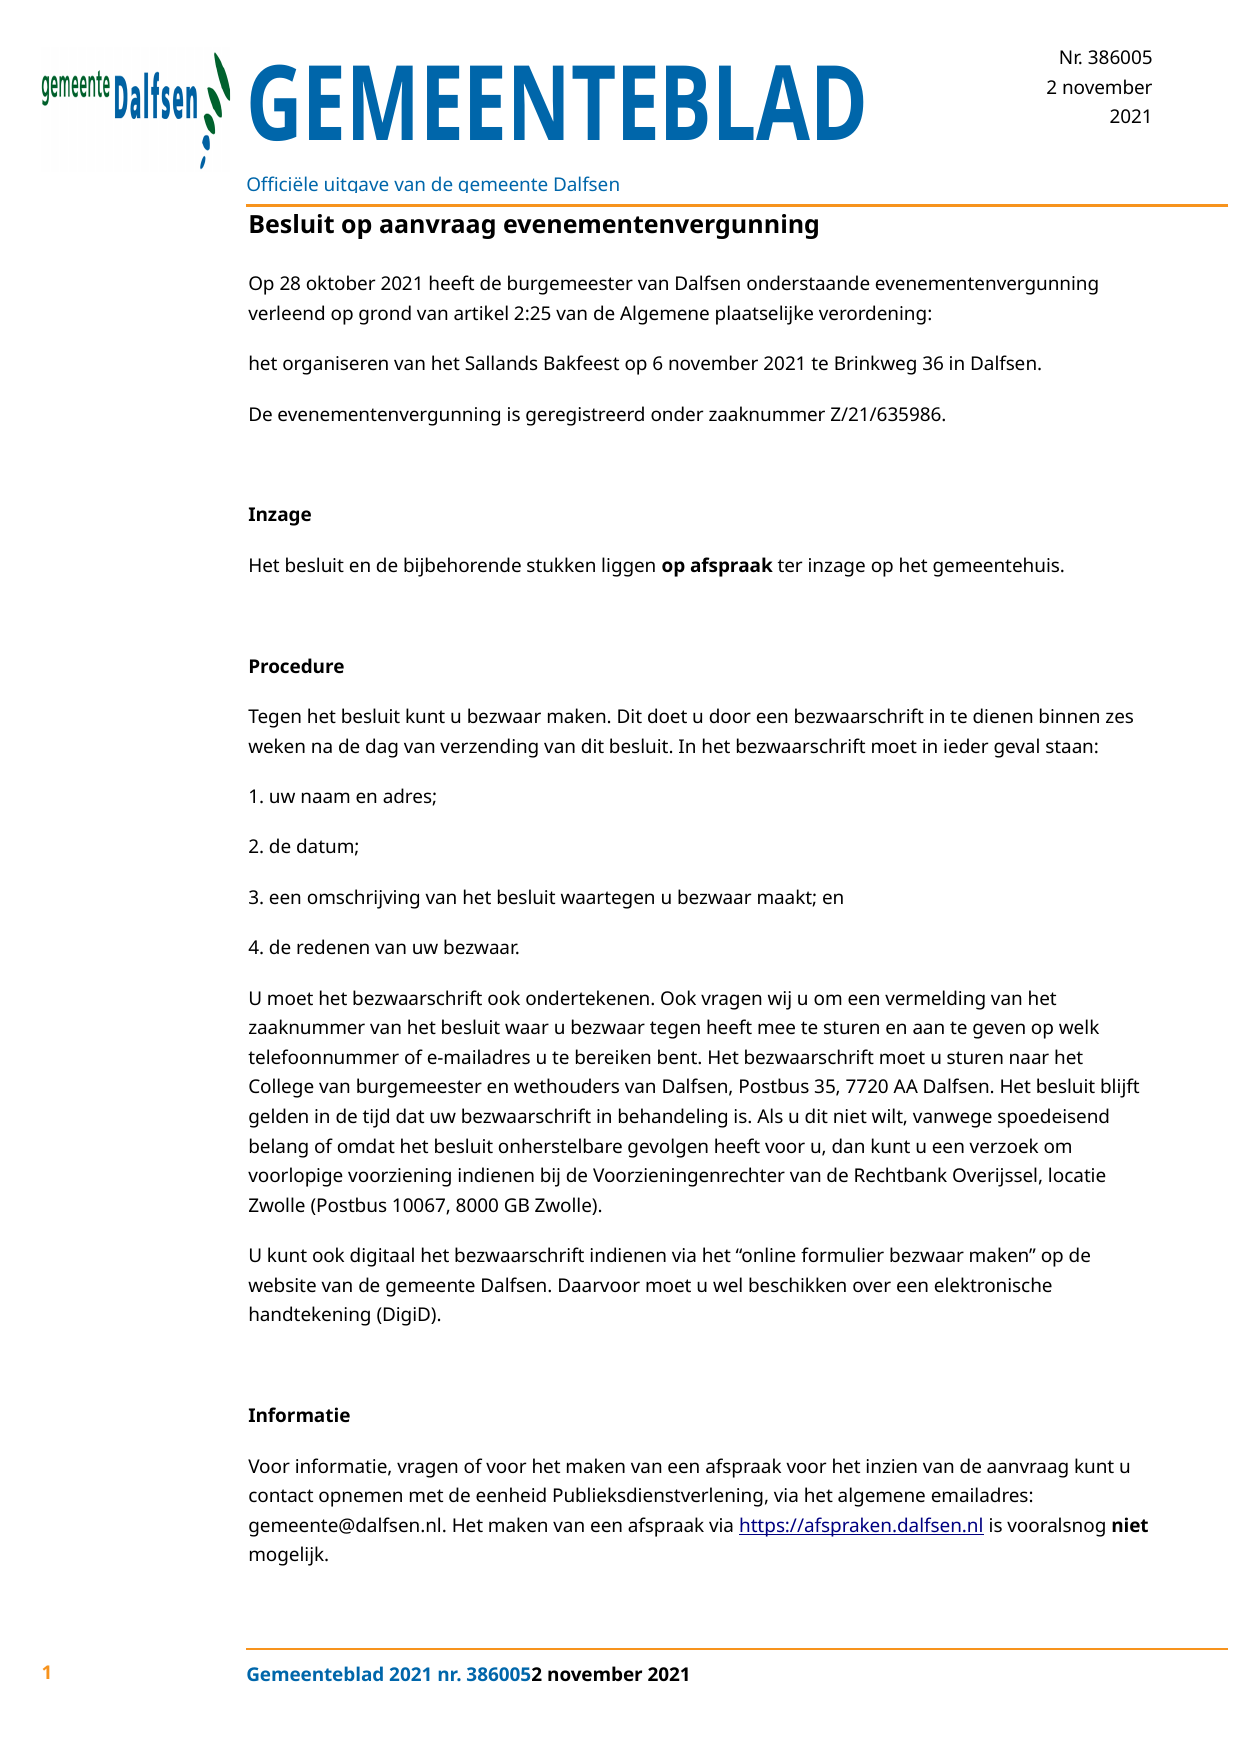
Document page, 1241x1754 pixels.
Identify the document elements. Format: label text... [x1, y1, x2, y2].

text 2. de datum; [248, 834, 1152, 859]
text Op 28 oktober 2021 heeft de burgemeester van Dalfsen onderstaande evenementenvergunning verleend op grond van artikel 2:25 van de Algemene plaatselijke verordening: [248, 270, 1152, 326]
text 1. uw naam en adres; [248, 783, 1152, 809]
text Procedure [248, 653, 1152, 678]
text Voor informatie, vragen of voor het maken van een afspraak voor het inzien van de aanvraag kunt u contact opnemen met de eenheid Publieksdienstverlening, via het algemene emailadres: gemeente@dalfsen.nl. Het maken van een afspraak via https://afspraken.dalfsen.nl is vooralsnog niet mogelijk. [248, 1453, 1152, 1567]
text 3. een omschrijving van het besluit waartegen u bezwaar maakt; en [248, 884, 1152, 910]
picture [41, 47, 231, 172]
text De evenementenvergunning is geregistreerd onder zaaknummer Z/21/635986. [248, 401, 1152, 426]
text 4. de redenen van uw bezwaar. [248, 934, 1152, 960]
text U moet het bezwaarschrift ook ondertekenen. Ook vragen wij u om een vermelding van het zaaknummer van het besluit waar u bezwaar tegen heeft mee te sturen en aan te geven op welk telefoonnummer of e-mailadres u te bereiken bent. Het bezwaarschrift moet u sturen naar het College van burgemeester en wethouders van Dalfsen, Postbus 35, 7720 AA Dalfsen. Het besluit blijft gelden in de tijd dat uw bezwaarschrift in behandeling is. Als u dit niet wilt, vanwege spoedeisend belang of omdat het besluit onherstelbare gevolgen heeft voor u, dan kunt u een verzoek om voorlopige voorziening indienen bij de Voorzieningenrechter van de Rechtbank Overijssel, locatie Zwolle (Postbus 10067, 8000 GB Zwolle). [248, 985, 1152, 1218]
text Tegen het besluit kunt u bezwaar maken. Dit doet u door een bezwaarschrift in te dienen binnen zes weken na de dag van verzending van dit besluit. In het bezwaarschrift moet in ieder geval staan: [248, 703, 1152, 758]
text het organiseren van het Sallands Bakfeest op 6 november 2021 te Brinkweg 36 in Dalfsen. [248, 350, 1152, 376]
text Het besluit en de bijbehorende stukken liggen op afspraak ter inzage op het gemeentehuis. [248, 552, 1152, 578]
text Informatie [248, 1402, 1152, 1428]
text Inzage [248, 502, 1152, 527]
text Besluit op aanvraag evenementenvergunning [248, 207, 1152, 241]
text U kunt ook digitaal het bezwaarschrift indienen via het “online formulier bezwaar maken” op de website van de gemeente Dalfsen. Daarvoor moet u wel beschikken over een elektronische handtekening (DigiD). [248, 1242, 1152, 1327]
